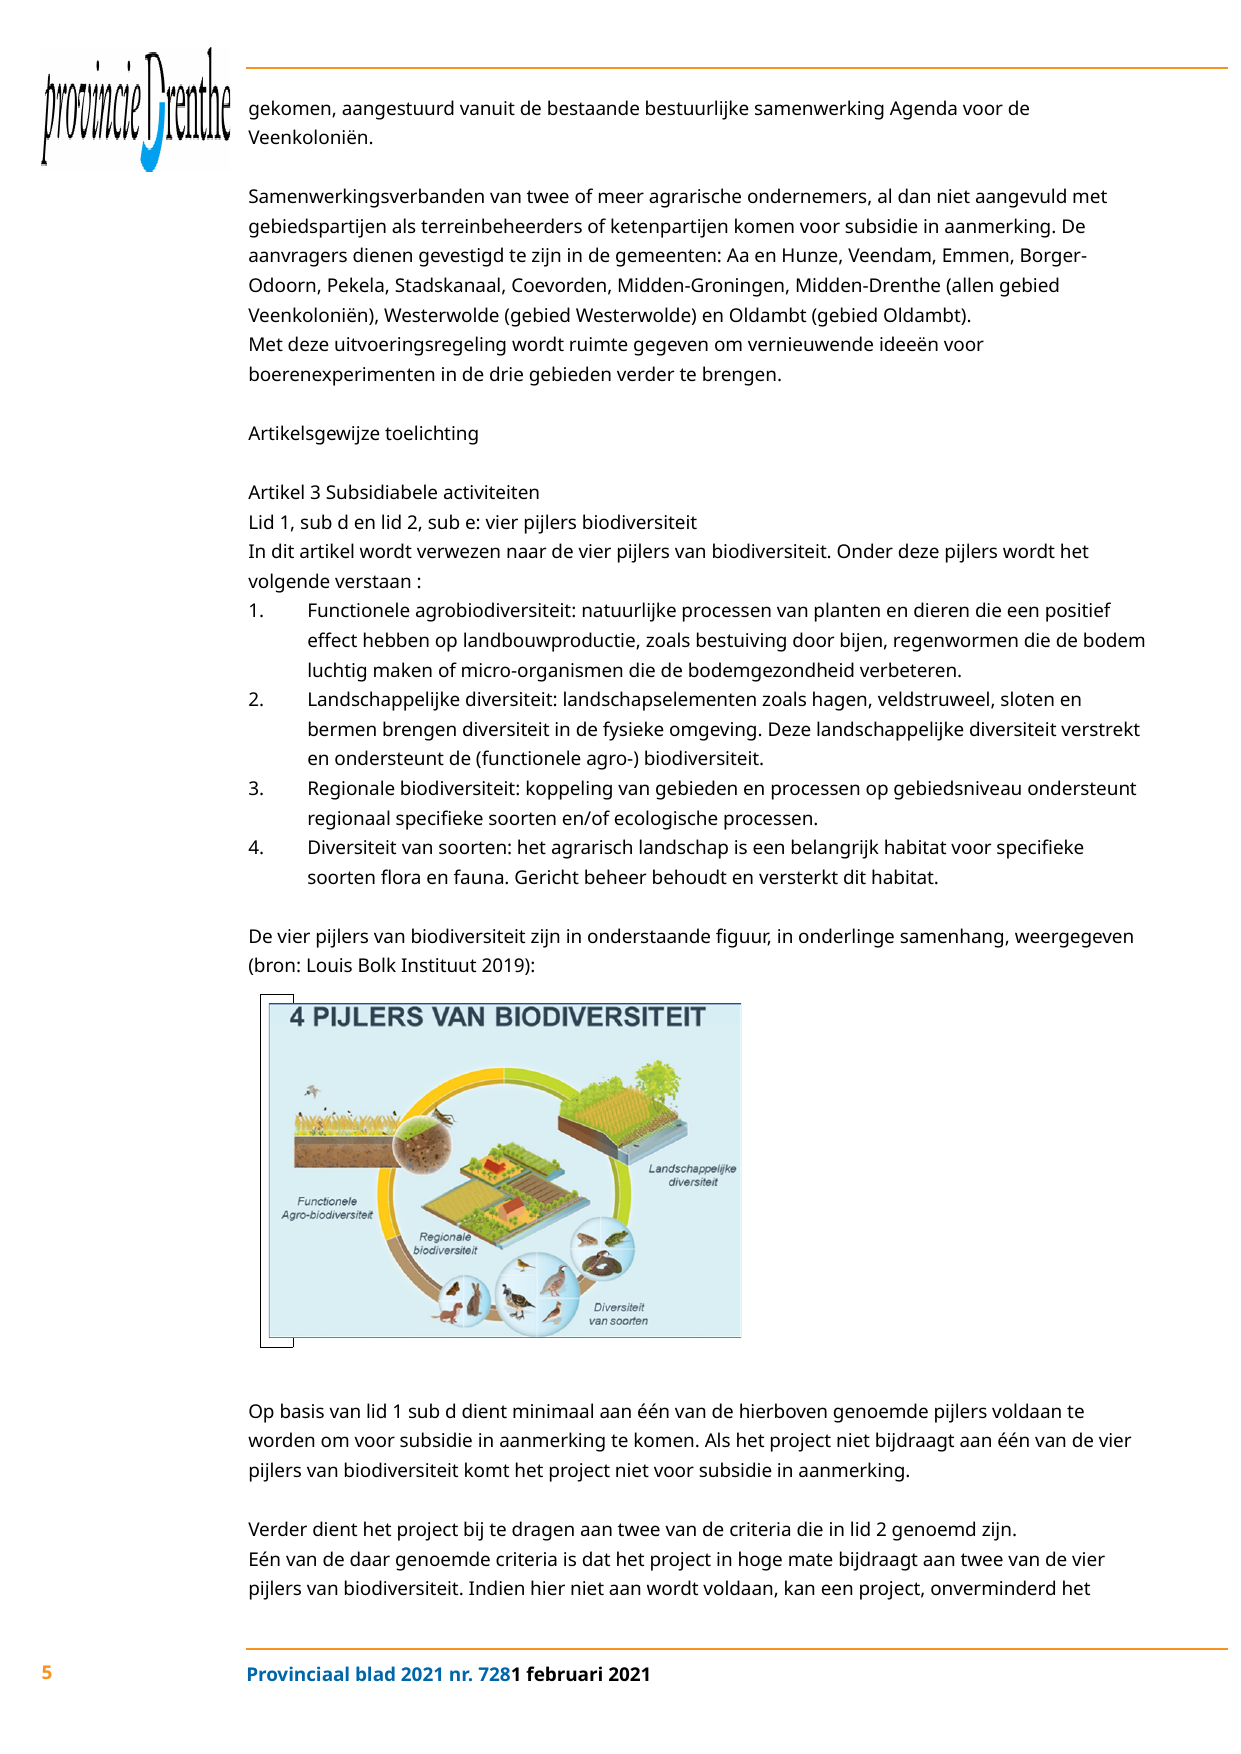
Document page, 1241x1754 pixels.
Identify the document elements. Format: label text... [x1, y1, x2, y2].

text Artikel 3 Subsidiabele activiteiten [248, 479, 1152, 505]
picture [268, 1003, 742, 1338]
text In dit artikel wordt verwezen naar de vier pijlers van biodiversiteit. Onder deze pijlers wordt het volgende verstaan : [248, 538, 1152, 594]
text Eén van de daar genoemde criteria is dat het project in hoge mate bijdraagt aan twee van de vier pijlers van biodiversiteit. Indien hier niet aan wordt voldaan, kan een project, onverminderd het [248, 1546, 1152, 1601]
text Artikelsgewijze toelichting [248, 420, 1152, 446]
text Lid 1, sub d en lid 2, sub e: vier pijlers biodiversiteit [248, 509, 1152, 535]
list Diversiteit van soorten: het agrarisch landschap is een belangrijk habitat voor specifieke soorten flora en fauna. Gericht beheer behoudt en versterkt dit habitat. [248, 834, 1152, 890]
text De vier pijlers van biodiversiteit zijn in onderstaande figuur, in onderlinge samenhang, weergegeven (bron: Louis Bolk Instituut 2019): [248, 923, 1152, 978]
list Landschappelijke diversiteit: landschapselementen zoals hagen, veldstruweel, sloten en bermen brengen diversiteit in de fysieke omgeving. Deze landschappelijke diversiteit verstrekt en ondersteunt de (functionele agro-) biodiversiteit. [248, 686, 1152, 771]
text Op basis van lid 1 sub d dient minimaal aan één van de hierboven genoemde pijlers voldaan te worden om voor subsidie in aanmerking te komen. Als het project niet bijdraagt aan één van de vier pijlers van biodiversiteit komt het project niet voor subsidie in aanmerking. [248, 1398, 1152, 1483]
text Verder dient het project bij te dragen aan twee van de criteria die in lid 2 genoemd zijn. [248, 1516, 1152, 1542]
list Regionale biodiversiteit: koppeling van gebieden en processen op gebiedsniveau ondersteunt regionaal specifieke soorten en/of ecologische processen. [248, 775, 1152, 831]
text Samenwerkingsverbanden van twee of meer agrarische ondernemers, al dan niet aangevuld met gebiedspartijen als terreinbeheerders of ketenpartijen komen voor subsidie in aanmerking. De aanvragers dienen gevestigd te zijn in de gemeenten: Aa en Hunze, Veendam, Emmen, Borger-Odoorn, Pekela, Stadskanaal, Coevorden, Midden-Groningen, Midden-Drenthe (allen gebied Veenkoloniën), Westerwolde (gebied Westerwolde) en Oldambt (gebied Oldambt). [248, 183, 1152, 328]
list Functionele agrobiodiversiteit: natuurlijke processen van planten en dieren die een positief effect hebben op landbouwproductie, zoals bestuiving door bijen, regenwormen die de bodem luchtig maken of micro-organismen die de bodemgezondheid verbeteren. [248, 598, 1152, 683]
picture [41, 47, 231, 172]
text Met deze uitvoeringsregeling wordt ruimte gegeven om vernieuwende ideeën voor boerenexperimenten in de drie gebieden verder te brengen. [248, 331, 1152, 387]
text gekomen, aangestuurd vanuit de bestaande bestuurlijke samenwerking Agenda voor de Veenkoloniën. [248, 95, 1152, 150]
